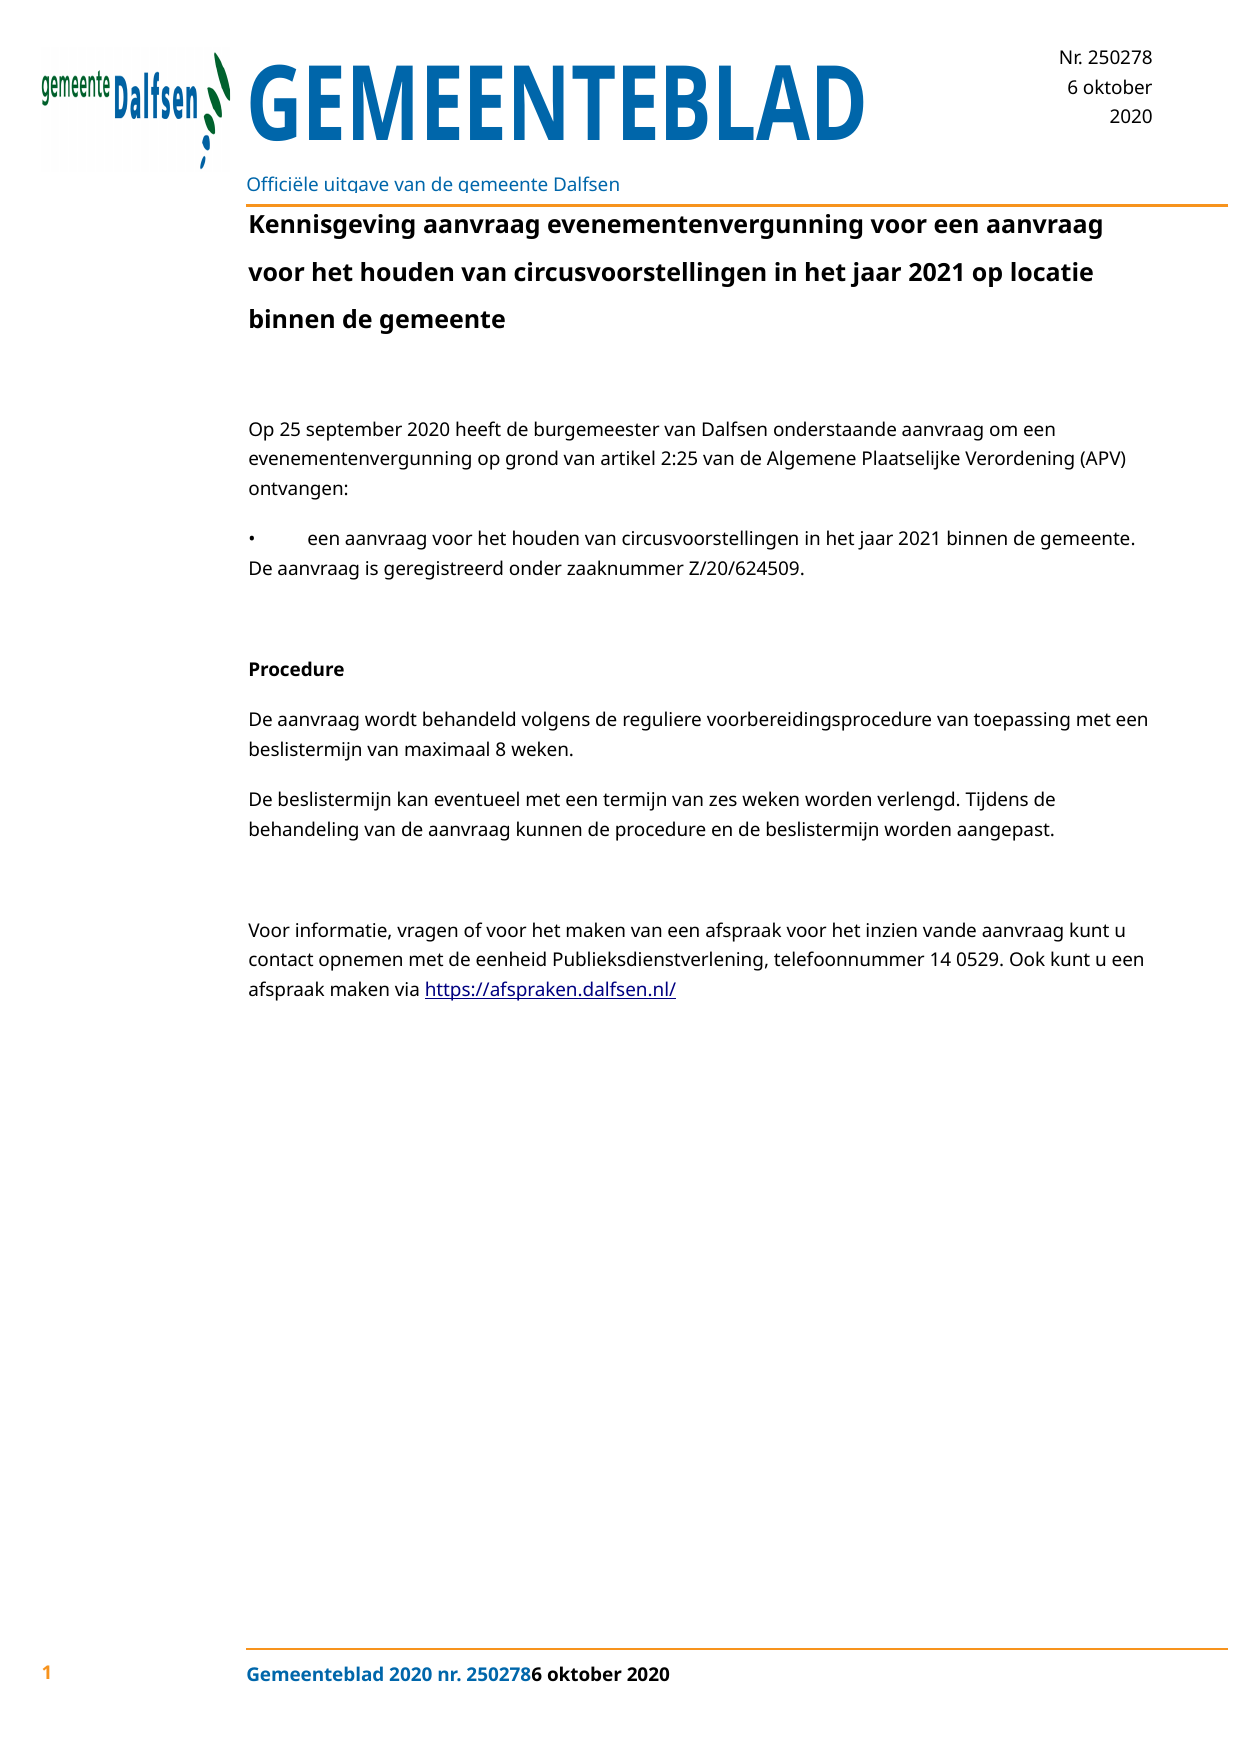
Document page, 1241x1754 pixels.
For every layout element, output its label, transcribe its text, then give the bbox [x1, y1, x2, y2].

list een aanvraag voor het houden van circusvoorstellingen in het jaar 2021 binnen de gemeente. [248, 526, 1152, 551]
text Op 25 september 2020 heeft de burgemeester van Dalfsen onderstaande aanvraag om een evenementenvergunning op grond van artikel 2:25 van de Algemene Plaatselijke Verordening (APV) ontvangen: [248, 416, 1152, 501]
text De beslistermijn kan eventueel met een termijn van zes weken worden verlengd. Tijdens de behandeling van de aanvraag kunnen de procedure en de beslistermijn worden aangepast. [248, 786, 1152, 842]
text Procedure [248, 656, 1152, 682]
text Kennisgeving aanvraag evenementenvergunning voor een aanvraag voor het houden van circusvoorstellingen in het jaar 2021 op locatie binnen de gemeente [248, 207, 1152, 336]
picture [41, 47, 231, 172]
text De aanvraag is geregistreerd onder zaaknummer Z/20/624509. [248, 555, 1152, 581]
text De aanvraag wordt behandeld volgens de reguliere voorbereidingsprocedure van toepassing met een beslistermijn van maximaal 8 weken. [248, 706, 1152, 762]
text Voor informatie, vragen of voor het maken van een afspraak voor het inzien vande aanvraag kunt u contact opnemen met de eenheid Publieksdienstverlening, telefoonnummer 14 0529. Ook kunt u een afspraak maken via https://afspraken.dalfsen.nl/ [248, 917, 1152, 1002]
